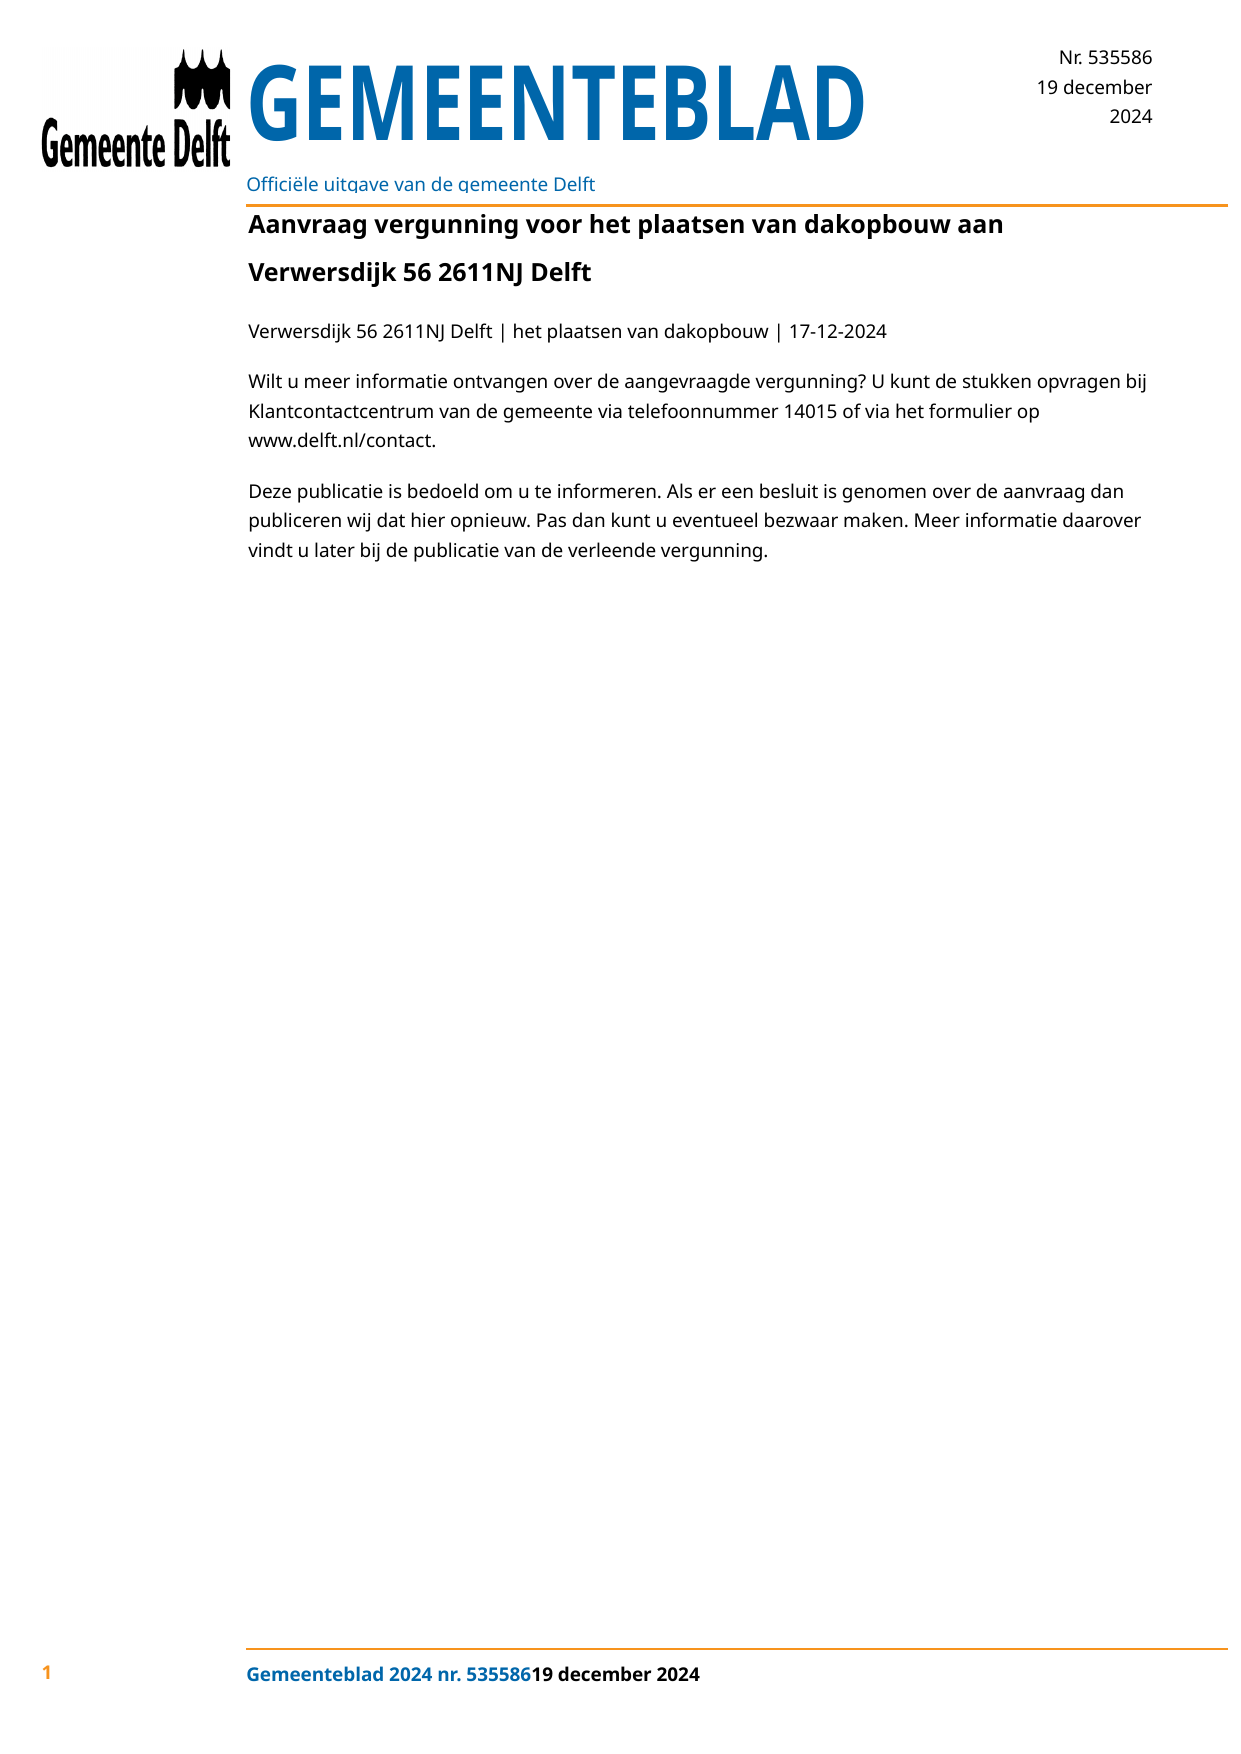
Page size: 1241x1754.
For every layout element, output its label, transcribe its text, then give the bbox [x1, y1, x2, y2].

text Deze publicatie is bedoeld om u te informeren. Als er een besluit is genomen over de aanvraag dan publiceren wij dat hier opnieuw. Pas dan kunt u eventueel bezwaar maken. Meer informatie daarover vindt u later bij de publicatie van de verleende vergunning. [248, 478, 1152, 563]
text Aanvraag vergunning voor het plaatsen van dakopbouw aan Verwersdijk 56 2611NJ Delft [248, 207, 1152, 288]
text Verwersdijk 56 2611NJ Delft | het plaatsen van dakopbouw | 17-12-2024 [248, 318, 1152, 344]
picture [41, 47, 231, 172]
text Wilt u meer informatie ontvangen over de aangevraagde vergunning? U kunt de stukken opvragen bij Klantcontactcentrum van de gemeente via telefoonnummer 14015 of via het formulier op www.delft.nl/contact. [248, 368, 1152, 453]
